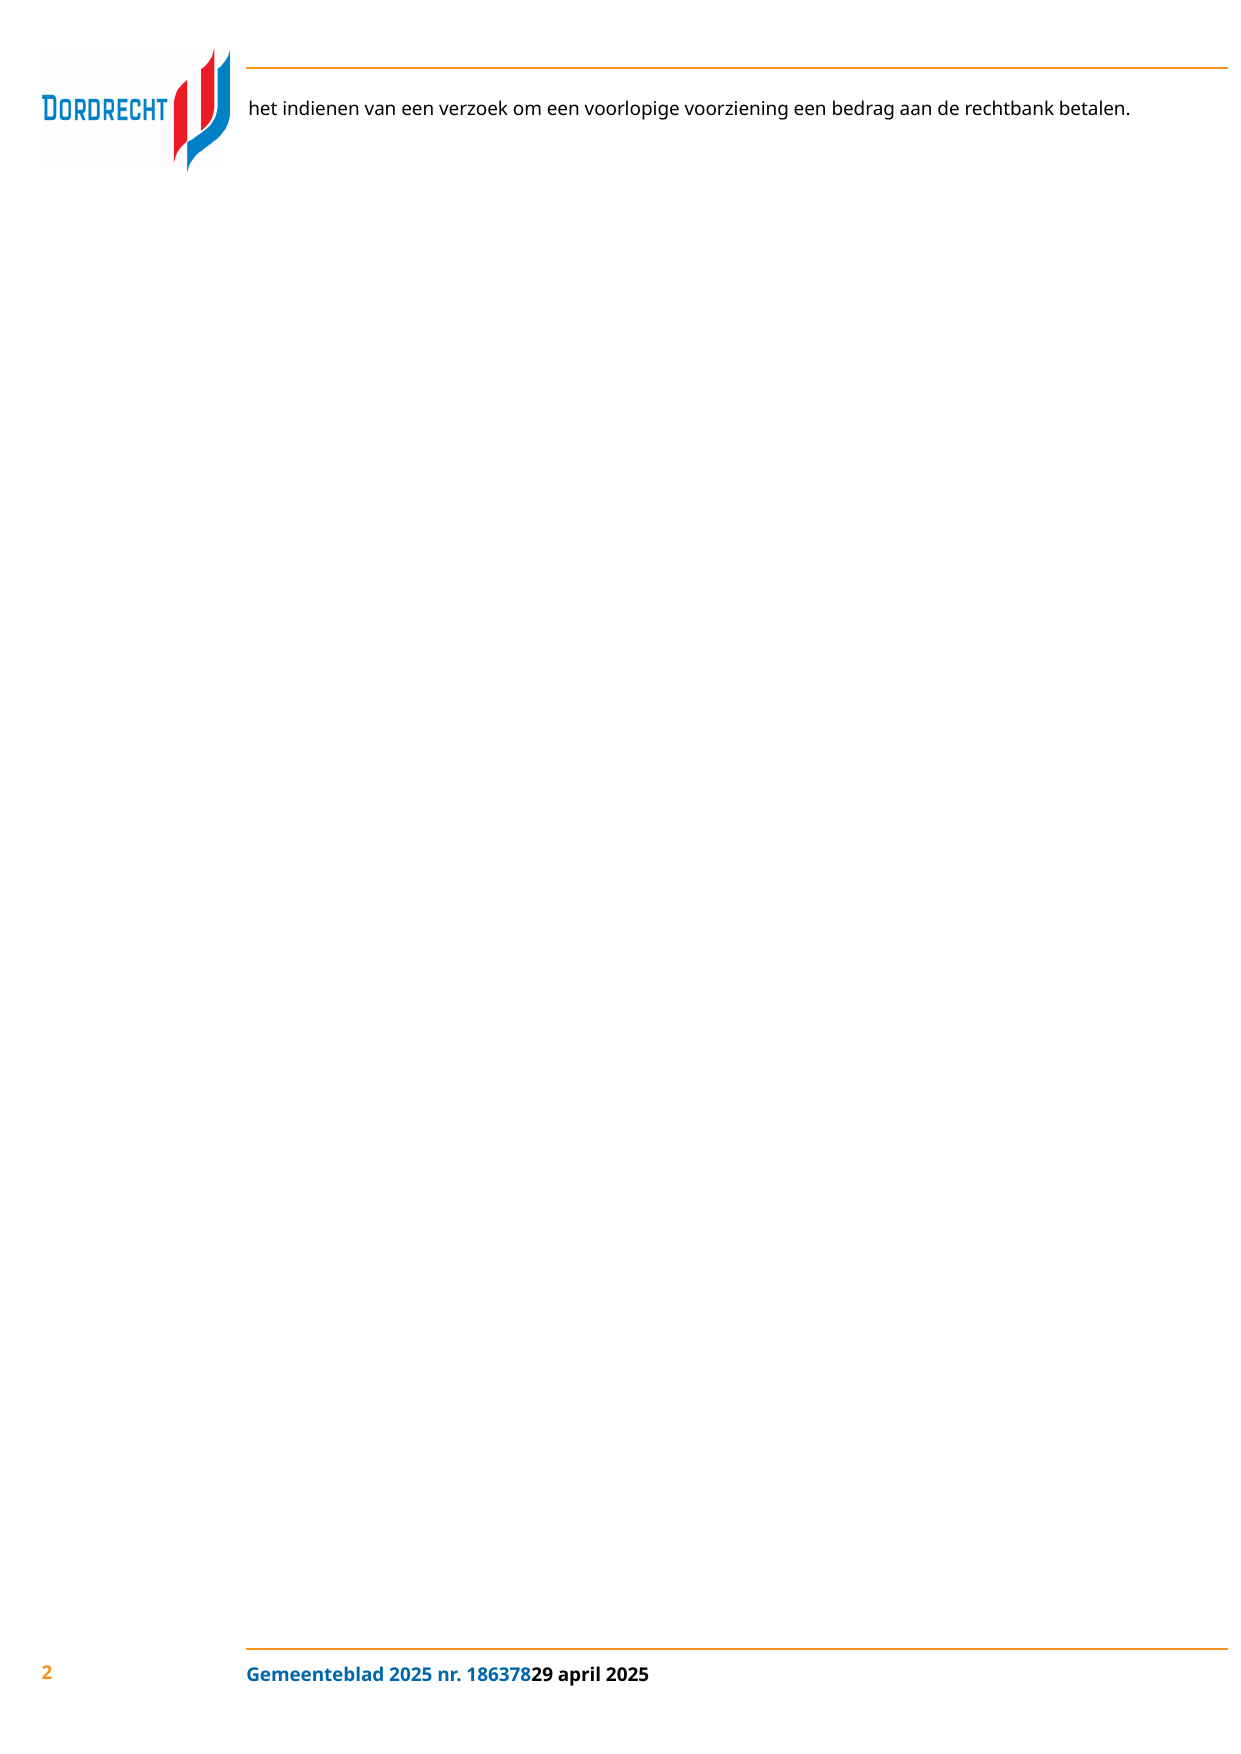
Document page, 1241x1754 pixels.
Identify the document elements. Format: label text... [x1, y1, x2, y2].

text het indienen van een verzoek om een voorlopige voorziening een bedrag aan de rechtbank betalen. [248, 95, 1152, 121]
picture [41, 47, 231, 172]
